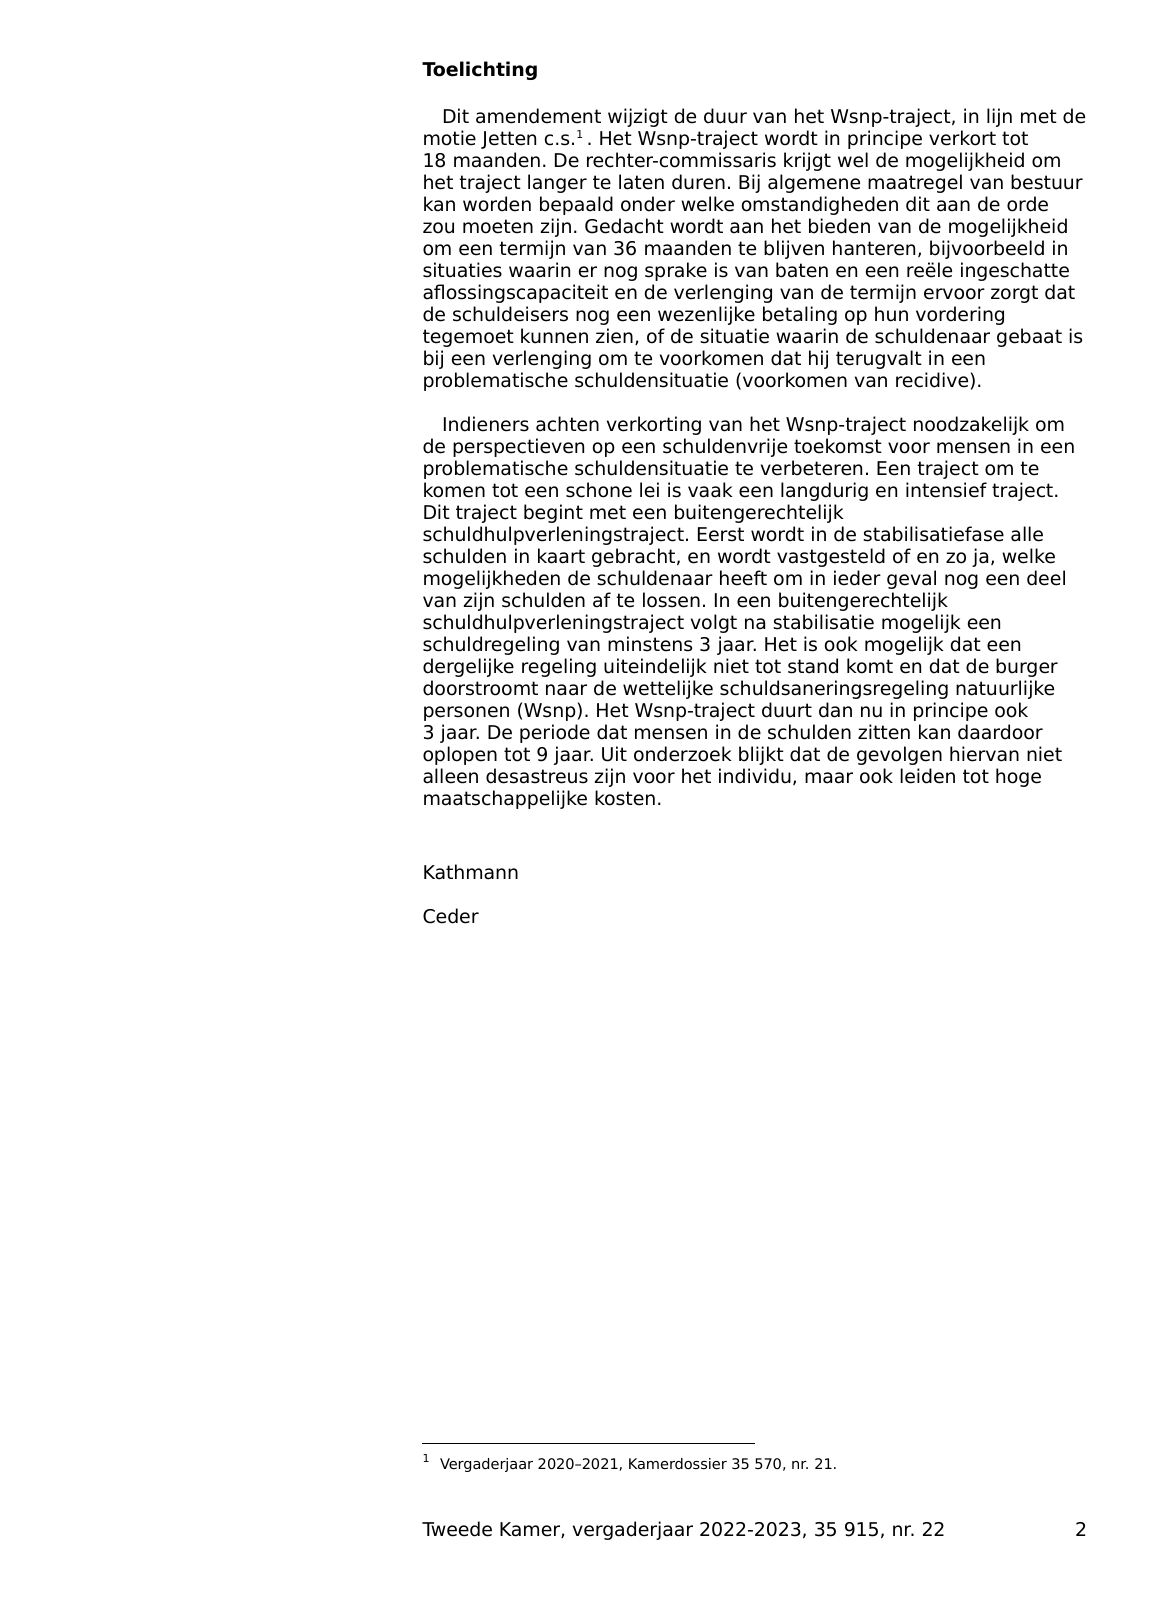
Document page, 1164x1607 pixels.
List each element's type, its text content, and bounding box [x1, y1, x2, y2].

text Dit amendement wijzigt de duur van het Wsnp-traject, in lijn met de motie Jetten c.s.. Het Wsnp-traject wordt in principe verkort tot 18 maanden. De rechter-commissaris krijgt wel de mogelijkheid om het traject langer te laten duren. Bij algemene maatregel van bestuur kan worden bepaald onder welke omstandigheden dit aan de orde zou moeten zijn. Gedacht wordt aan het bieden van de mogelijkheid om een termijn van 36 maanden te blijven hanteren, bijvoorbeeld in situaties waarin er nog sprake is van baten en een reële ingeschatte aflossingscapaciteit en de verlenging van de termijn ervoor zorgt dat de schuldeisers nog een wezenlijke betaling op hun vordering tegemoet kunnen zien, of de situatie waarin de schuldenaar gebaat is bij een verlenging om te voorkomen dat hij terugvalt in een problematische schuldensituatie (voorkomen van recidive). [422, 106, 1087, 392]
text Indieners achten verkorting van het Wsnp-traject noodzakelijk om de perspectieven op een schuldenvrije toekomst voor mensen in een problematische schuldensituatie te verbeteren. Een traject om te komen tot een schone lei is vaak een langdurig en intensief traject. Dit traject begint met een buitengerechtelijk schuldhulpverleningstraject. Eerst wordt in de stabilisatiefase alle schulden in kaart gebracht, en wordt vastgesteld of en zo ja, welke mogelijkheden de schuldenaar heeft om in ieder geval nog een deel van zijn schulden af te lossen. In een buitengerechtelijk schuldhulpverleningstraject volgt na stabilisatie mogelijk een schuldregeling van minstens 3 jaar. Het is ook mogelijk dat een dergelijke regeling uiteindelijk niet tot stand komt en dat de burger doorstroomt naar de wettelijke schuldsaneringsregeling natuurlijke personen (Wsnp). Het Wsnp-traject duurt dan nu in principe ook 3 jaar. De periode dat mensen in de schulden zitten kan daardoor oplopen tot 9 jaar. Uit onderzoek blijkt dat de gevolgen hiervan niet alleen desastreus zijn voor het individu, maar ook leiden tot hoge maatschappelijke kosten. [422, 414, 1087, 809]
text Kathmann Ceder [422, 839, 1087, 927]
text Vergaderjaar 2020–2021, Kamerdossier 35 570, nr. 21. [422, 1452, 1087, 1474]
subtitle Toelichting [422, 59, 1087, 81]
